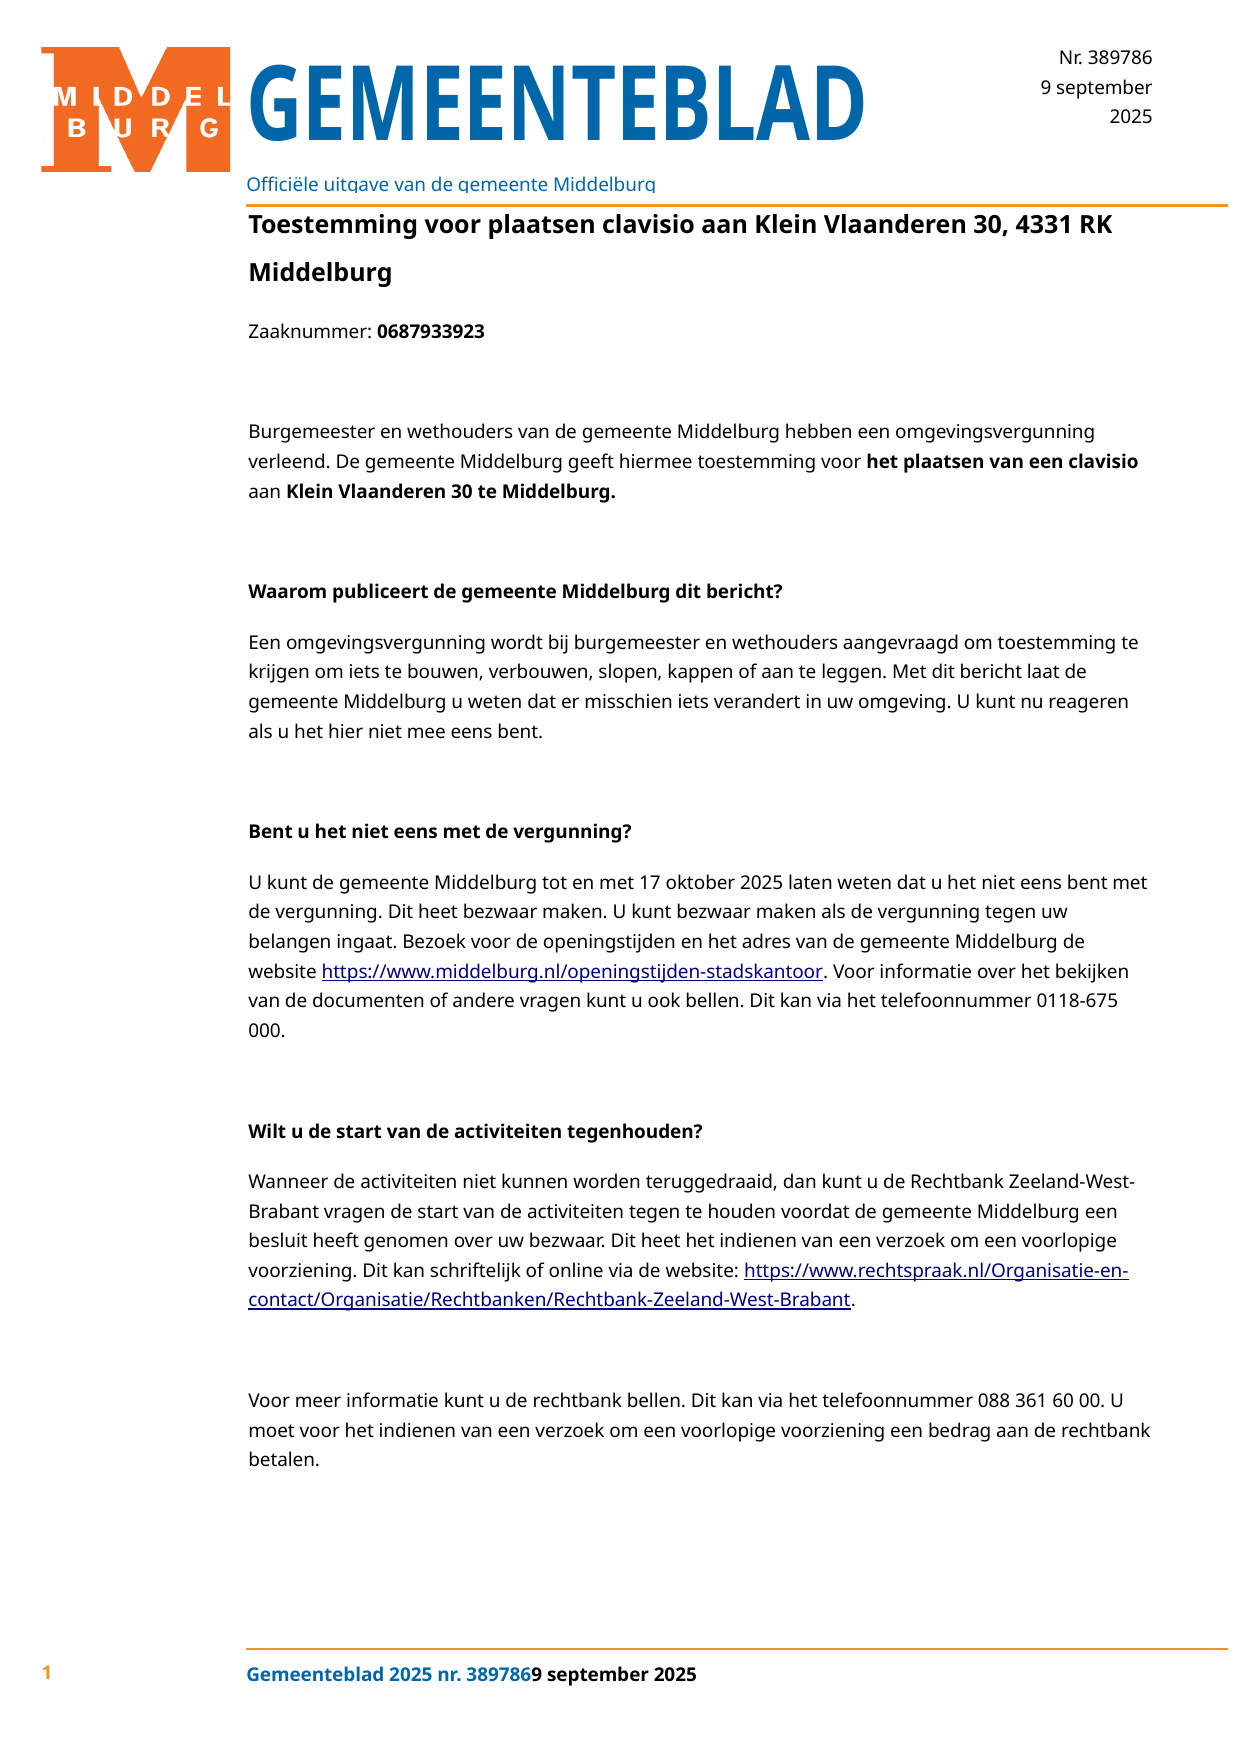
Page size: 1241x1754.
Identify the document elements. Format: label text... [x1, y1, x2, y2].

picture [41, 47, 231, 172]
text Burgemeester en wethouders van de gemeente Middelburg hebben een omgevingsvergunning verleend. De gemeente Middelburg geeft hiermee toestemming voor het plaatsen van een clavisio aan Klein Vlaanderen 30 te Middelburg. [248, 419, 1152, 504]
text Voor meer informatie kunt u de rechtbank bellen. Dit kan via het telefoonnummer 088 361 60 00. U moet voor het indienen van een verzoek om een voorlopige voorziening een bedrag aan de rechtbank betalen. [248, 1387, 1152, 1472]
text Wanneer de activiteiten niet kunnen worden teruggedraaid, dan kunt u de Rechtbank Zeeland-West-Brabant vragen de start van de activiteiten tegen te houden voordat de gemeente Middelburg een besluit heeft genomen over uw bezwaar. Dit heet het indienen van een verzoek om een voorlopige voorziening. Dit kan schriftelijk of online via de website: https://www.rechtspraak.nl/Organisatie-en-contact/Organisatie/Rechtbanken/Rechtbank-Zeeland-West-Brabant. [248, 1168, 1152, 1312]
text Toestemming voor plaatsen clavisio aan Klein Vlaanderen 30, 4331 RK Middelburg [248, 207, 1152, 288]
text Een omgevingsvergunning wordt bij burgemeester en wethouders aangevraagd om toestemming te krijgen om iets te bouwen, verbouwen, slopen, kappen of aan te leggen. Met dit bericht laat de gemeente Middelburg u weten dat er misschien iets verandert in uw omgeving. U kunt nu reageren als u het hier niet mee eens bent. [248, 629, 1152, 744]
text Bent u het niet eens met de vergunning? [248, 819, 1152, 844]
text Waarom publiceert de gemeente Middelburg dit bericht? [248, 579, 1152, 604]
text U kunt de gemeente Middelburg tot en met 17 oktober 2025 laten weten dat u het niet eens bent met de vergunning. Dit heet bezwaar maken. U kunt bezwaar maken als de vergunning tegen uw belangen ingaat. Bezoek voor de openingstijden en het adres van de gemeente Middelburg de website https://www.middelburg.nl/openingstijden-stadskantoor. Voor informatie over het bekijken van de documenten of andere vragen kunt u ook bellen. Dit kan via het telefoonnummer 0118-675 000. [248, 869, 1152, 1043]
text Wilt u de start van de activiteiten tegenhouden? [248, 1118, 1152, 1144]
text Zaaknummer: 0687933923 [248, 318, 1152, 344]
